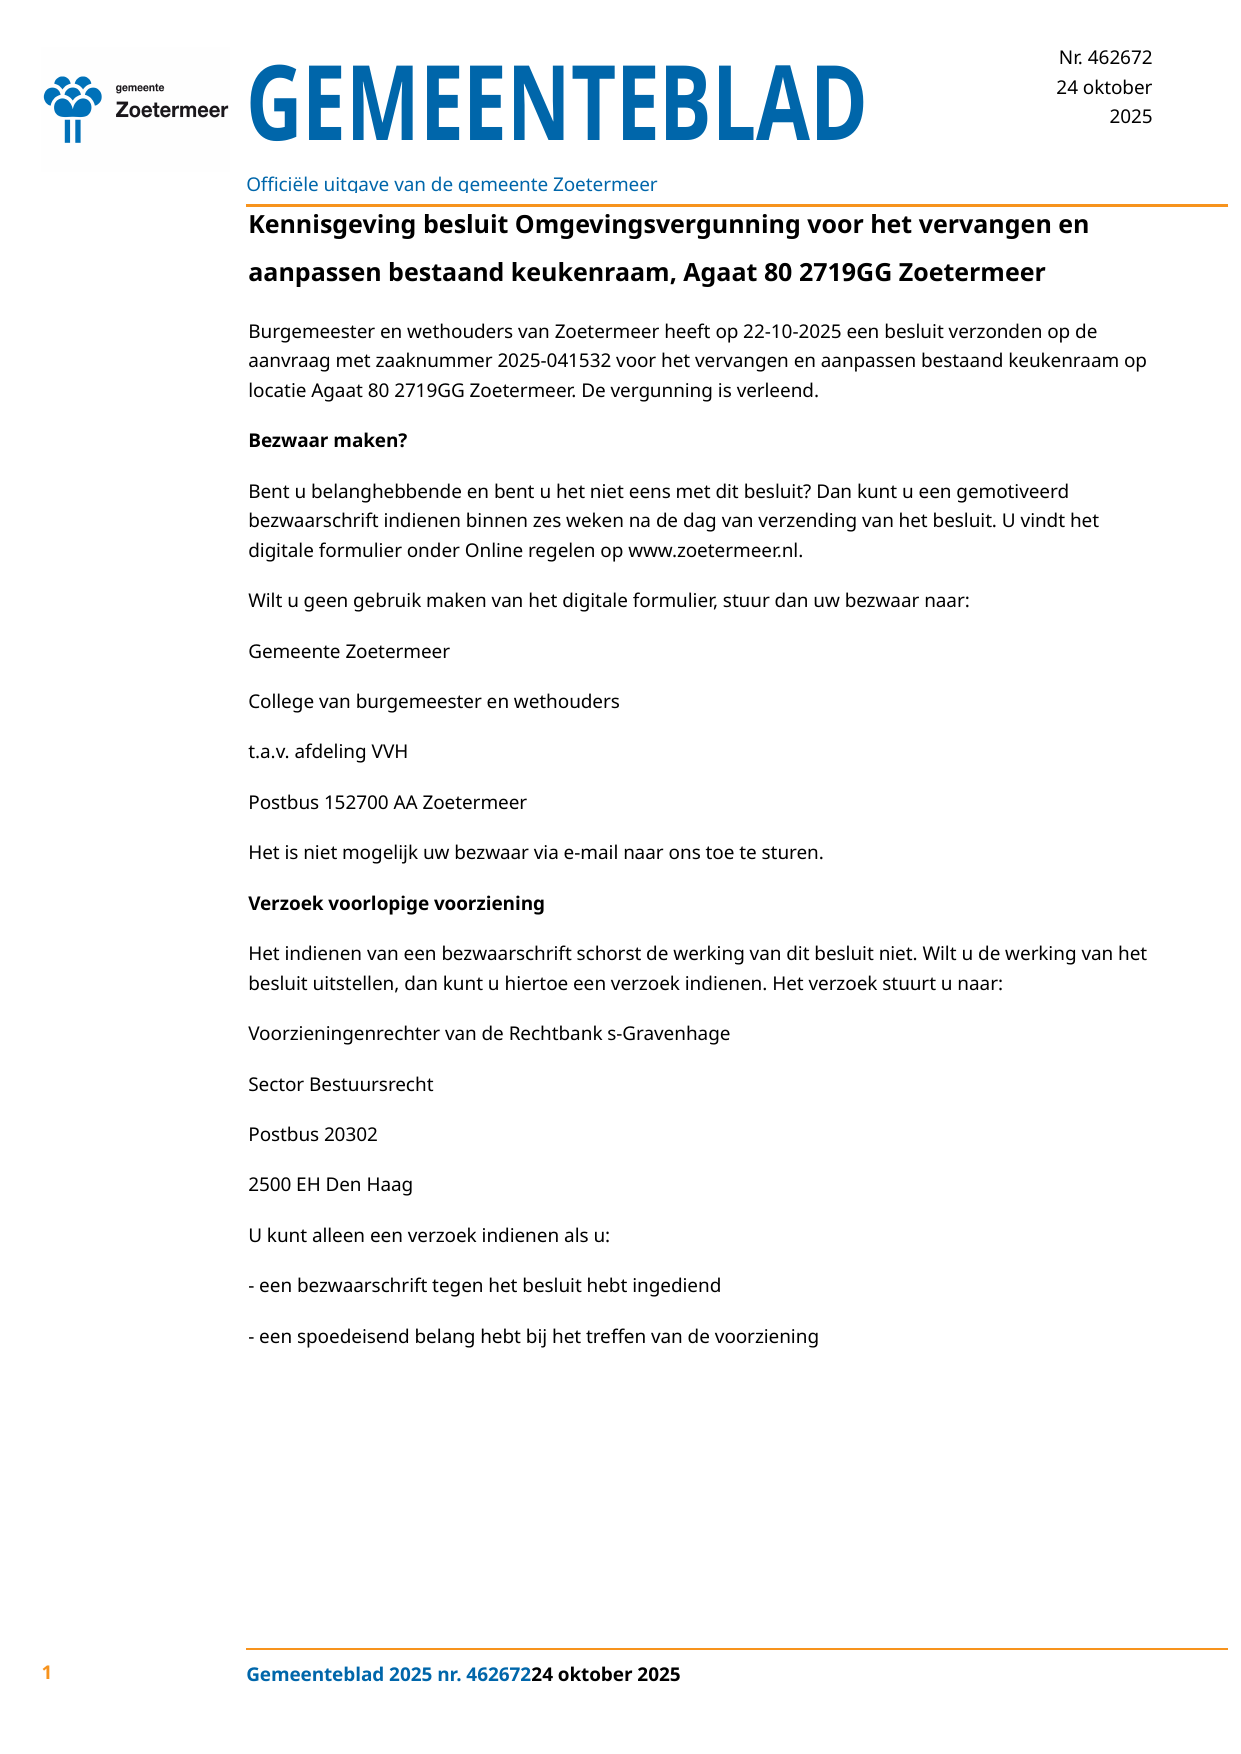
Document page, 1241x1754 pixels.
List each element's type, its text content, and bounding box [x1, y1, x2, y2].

text Bezwaar maken? [248, 427, 1152, 453]
text Postbus 152700 AA Zoetermeer [248, 789, 1152, 815]
text t.a.v. afdeling VVH [248, 739, 1152, 764]
text 2500 EH Den Haag [248, 1172, 1152, 1197]
text Voorzieningenrechter van de Rechtbank s-Gravenhage [248, 1020, 1152, 1046]
text Bent u belanghebbende en bent u het niet eens met dit besluit? Dan kunt u een gemotiveerd bezwaarschrift indienen binnen zes weken na de dag van verzending van het besluit. U vindt het digitale formulier onder Online regelen op www.zoetermeer.nl. [248, 478, 1152, 563]
picture [41, 47, 231, 172]
text Wilt u geen gebruik maken van het digitale formulier, stuur dan uw bezwaar naar: [248, 587, 1152, 613]
text Verzoek voorlopige voorziening [248, 890, 1152, 916]
text - een bezwaarschrift tegen het besluit hebt ingediend [248, 1272, 1152, 1298]
text Postbus 20302 [248, 1121, 1152, 1147]
text Kennisgeving besluit Omgevingsvergunning voor het vervangen en aanpassen bestaand keukenraam, Agaat 80 2719GG Zoetermeer [248, 207, 1152, 288]
text Gemeente Zoetermeer [248, 638, 1152, 664]
text Het is niet mogelijk uw bezwaar via e-mail naar ons toe te sturen. [248, 839, 1152, 865]
text U kunt alleen een verzoek indienen als u: [248, 1222, 1152, 1248]
text Burgemeester en wethouders van Zoetermeer heeft op 22-10-2025 een besluit verzonden op de aanvraag met zaaknummer 2025-041532 voor het vervangen en aanpassen bestaand keukenraam op locatie Agaat 80 2719GG Zoetermeer. De vergunning is verleend. [248, 318, 1152, 403]
text Het indienen van een bezwaarschrift schorst de werking van dit besluit niet. Wilt u de werking van het besluit uitstellen, dan kunt u hiertoe een verzoek indienen. Het verzoek stuurt u naar: [248, 940, 1152, 996]
text College van burgemeester en wethouders [248, 688, 1152, 714]
text - een spoedeisend belang hebt bij het treffen van de voorziening [248, 1323, 1152, 1349]
text Sector Bestuursrecht [248, 1071, 1152, 1097]
